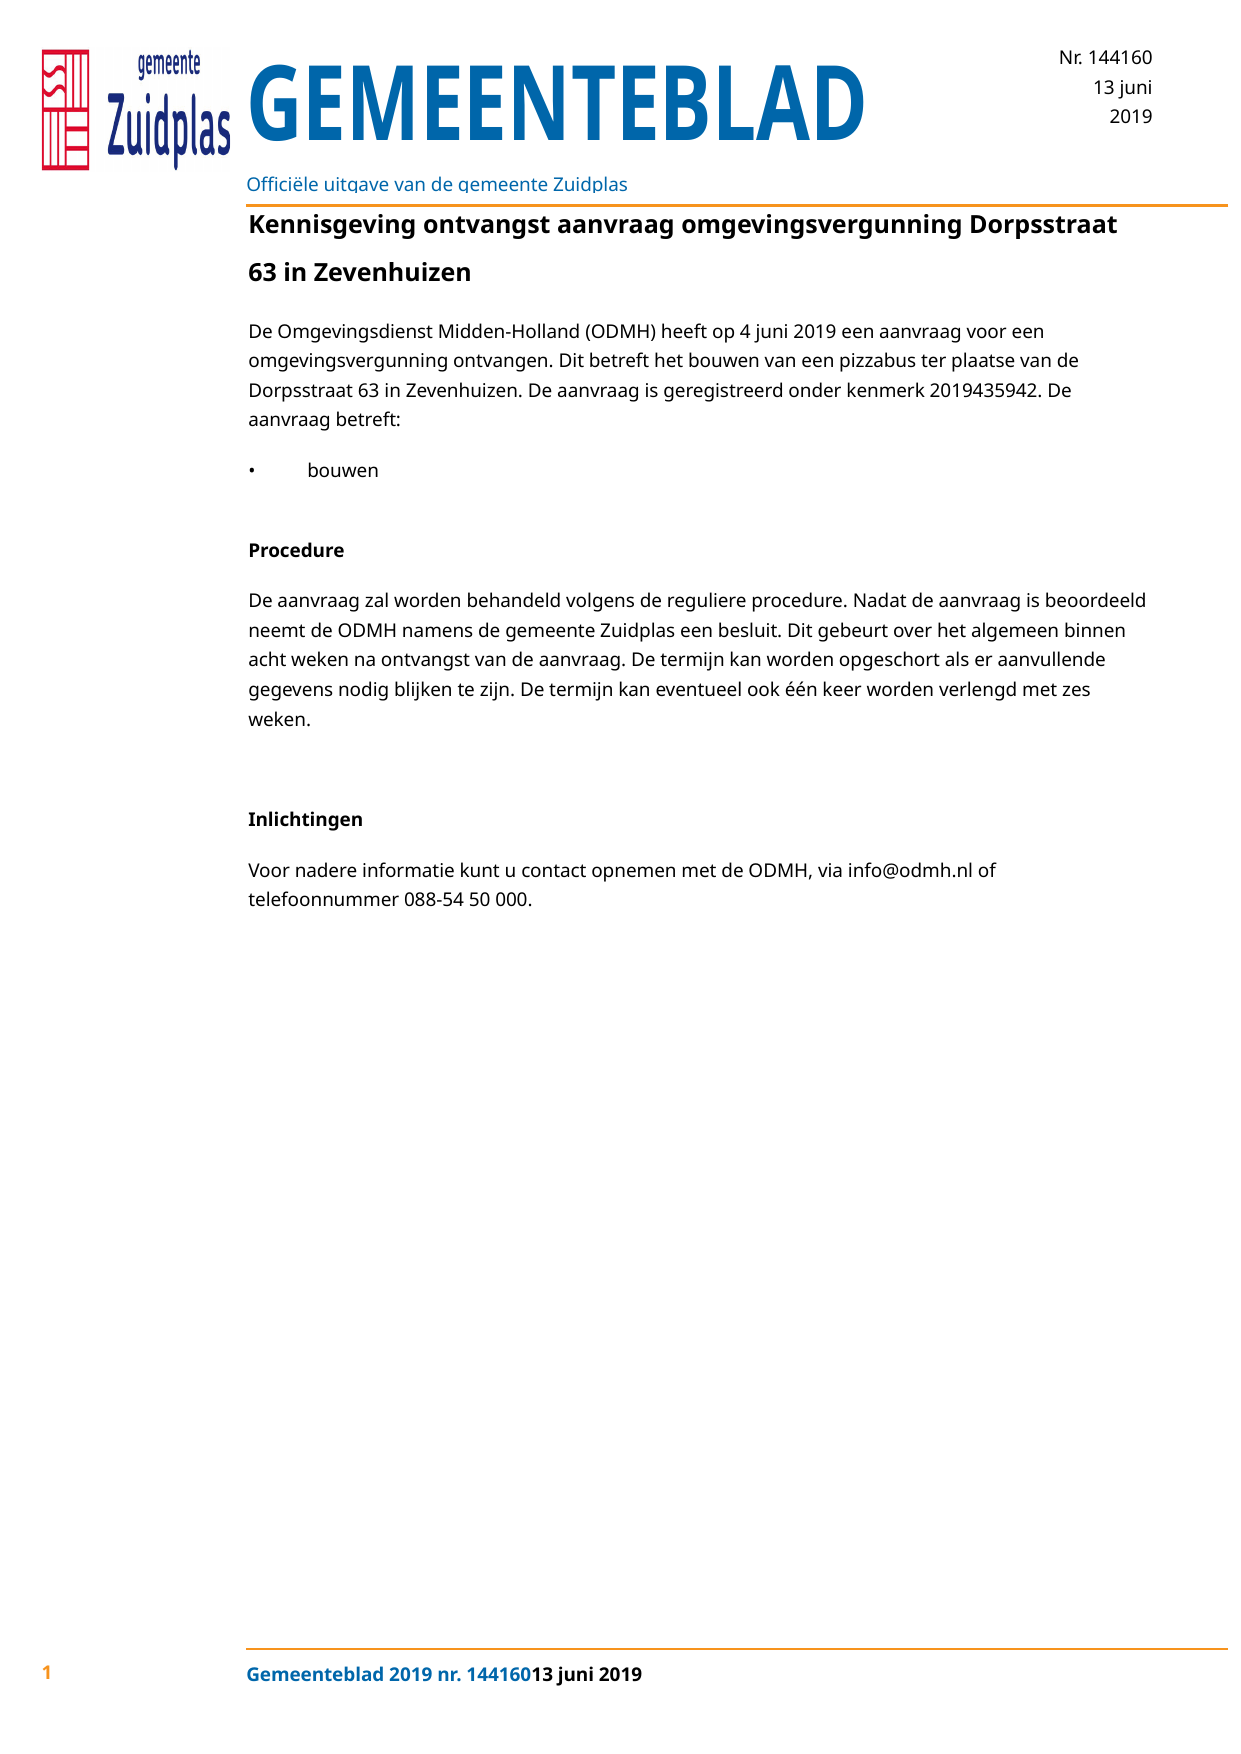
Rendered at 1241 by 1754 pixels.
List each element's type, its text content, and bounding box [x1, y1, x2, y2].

text Inlichtingen [248, 807, 1152, 832]
text Procedure [248, 537, 1152, 563]
list bouwen [248, 457, 1152, 483]
text Kennisgeving ontvangst aanvraag omgevingsvergunning Dorpsstraat 63 in Zevenhuizen [248, 207, 1152, 288]
text De aanvraag zal worden behandeld volgens de reguliere procedure. Nadat de aanvraag is beoordeeld neemt de ODMH namens de gemeente Zuidplas een besluit. Dit gebeurt over het algemeen binnen acht weken na ontvangst van de aanvraag. De termijn kan worden opgeschort als er aanvullende gegevens nodig blijken te zijn. De termijn kan eventueel ook één keer worden verlengd met zes weken. [248, 587, 1152, 732]
text De Omgevingsdienst Midden-Holland (ODMH) heeft op 4 juni 2019 een aanvraag voor een omgevingsvergunning ontvangen. Dit betreft het bouwen van een pizzabus ter plaatse van de Dorpsstraat 63 in Zevenhuizen. De aanvraag is geregistreerd onder kenmerk 2019435942. De aanvraag betreft: [248, 318, 1152, 432]
text Voor nadere informatie kunt u contact opnemen met de ODMH, via info@odmh.nl of telefoonnummer 088-54 50 000. [248, 857, 1152, 912]
picture [41, 47, 231, 172]
